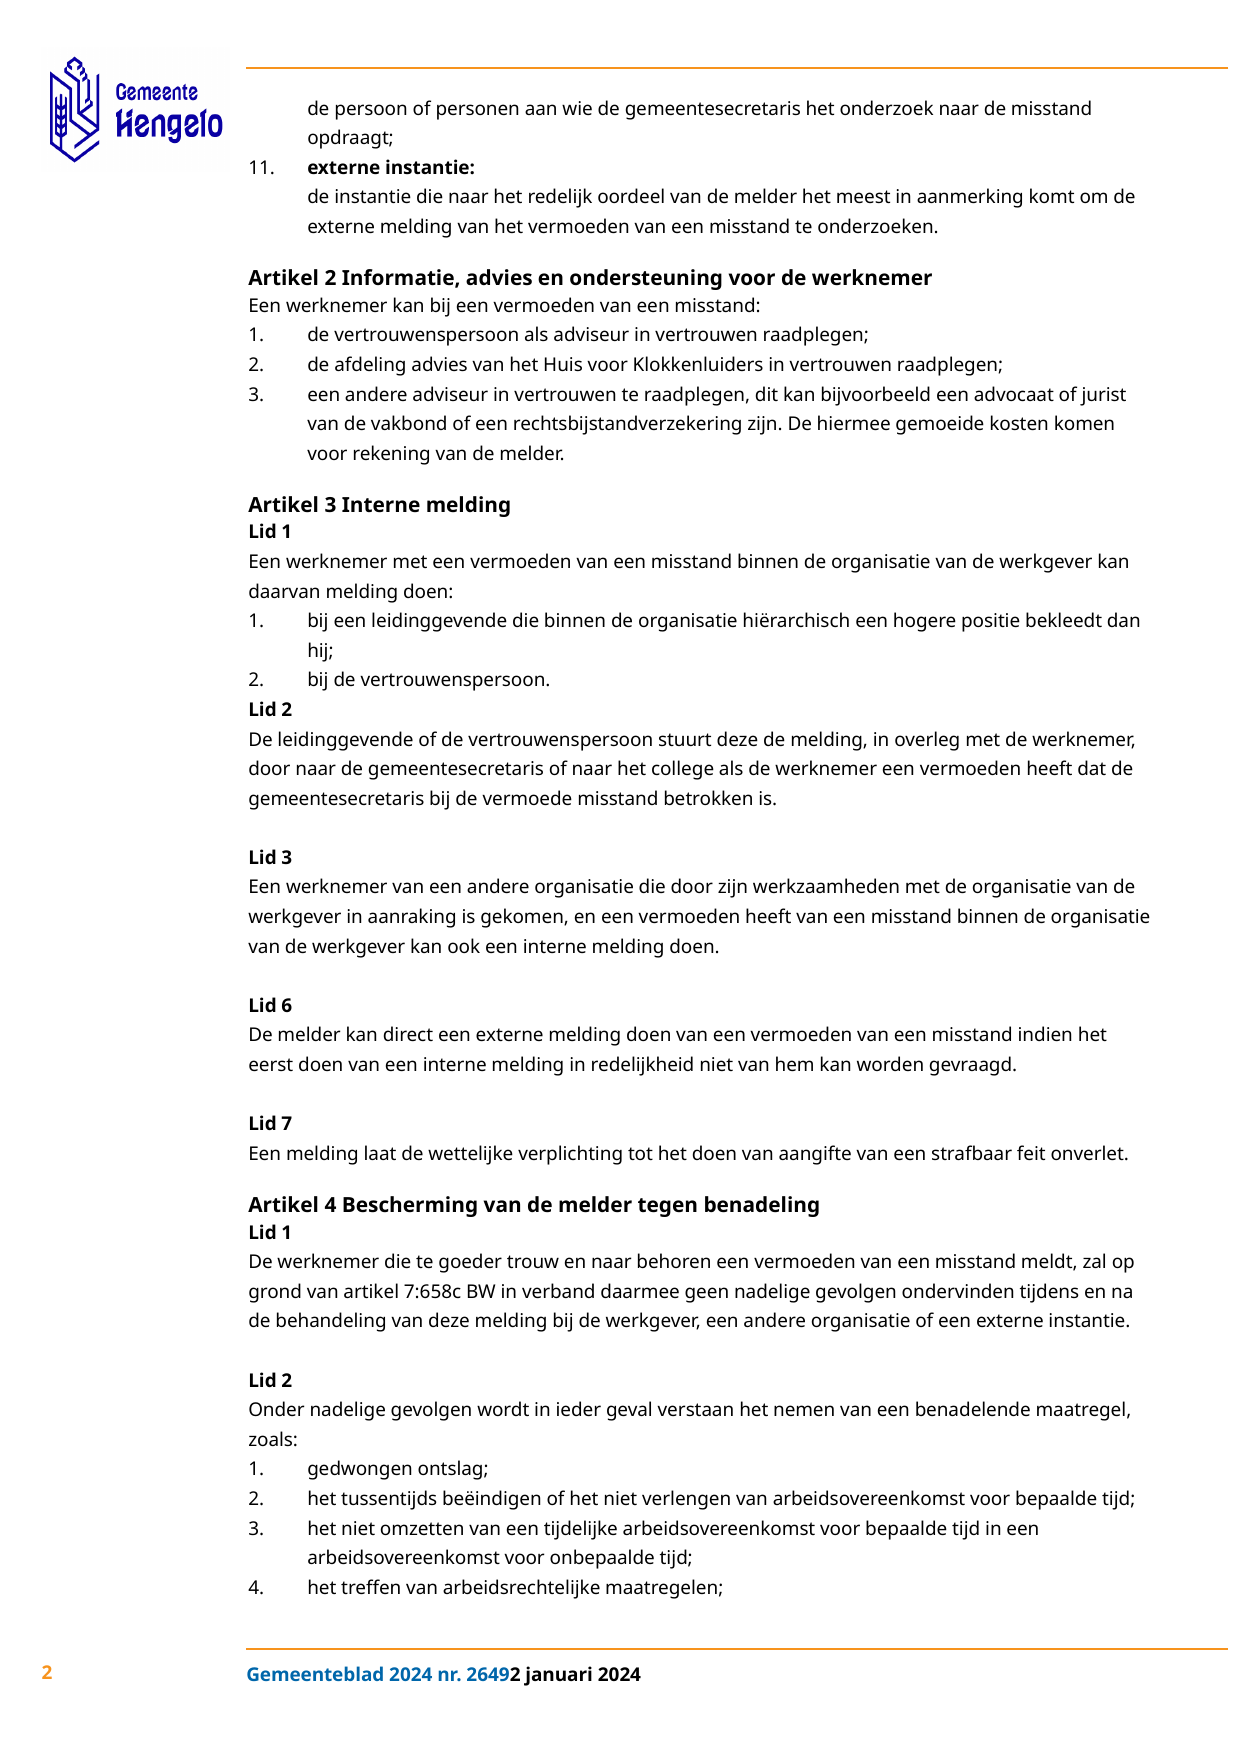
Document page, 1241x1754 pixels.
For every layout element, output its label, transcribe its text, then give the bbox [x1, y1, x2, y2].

text Artikel 4 Bescherming van de melder tegen benadeling [248, 1190, 1152, 1219]
list de afdeling advies van het Huis voor Klokkenluiders in vertrouwen raadplegen; [248, 351, 1152, 377]
text Artikel 3 Interne melding [248, 490, 1152, 519]
text De werknemer die te goeder trouw en naar behoren een vermoeden van een misstand meldt, zal op grond van artikel 7:658c BW in verband daarmee geen nadelige gevolgen ondervinden tijdens en na de behandeling van deze melding bij de werkgever, een andere organisatie of een externe instantie. [248, 1248, 1152, 1333]
list het treffen van arbeidsrechtelijke maatregelen; [248, 1574, 1152, 1599]
list het niet omzetten van een tijdelijke arbeidsovereenkomst voor bepaalde tijd in een arbeidsovereenkomst voor onbepaalde tijd; [248, 1515, 1152, 1570]
text Lid 2 [248, 1367, 1152, 1392]
picture [41, 47, 231, 172]
list de vertrouwenspersoon als adviseur in vertrouwen raadplegen; [248, 322, 1152, 347]
text Een werknemer met een vermoeden van een misstand binnen de organisatie van de werkgever kan daarvan melding doen: [248, 548, 1152, 604]
text Lid 6 [248, 992, 1152, 1018]
text Een werknemer kan bij een vermoeden van een misstand: [248, 292, 1152, 318]
list bij een leidinggevende die binnen de organisatie hiërarchisch een hogere positie bekleedt dan hij; [248, 607, 1152, 663]
list gedwongen ontslag; [248, 1456, 1152, 1481]
list de instantie die naar het redelijk oordeel van de melder het meest in aanmerking komt om de externe melding van het vermoeden van een misstand te onderzoeken. [248, 183, 1152, 239]
text De leidinggevende of de vertrouwenspersoon stuurt deze de melding, in overleg met de werknemer, door naar de gemeentesecretaris of naar het college als de werknemer een vermoeden heeft dat de gemeentesecretaris bij de vermoede misstand betrokken is. [248, 726, 1152, 811]
text Lid 2 [248, 696, 1152, 722]
text Lid 3 [248, 844, 1152, 870]
text Lid 1 [248, 519, 1152, 544]
list de persoon of personen aan wie de gemeentesecretaris het onderzoek naar de misstand opdraagt; [248, 95, 1152, 150]
text Een werknemer van een andere organisatie die door zijn werkzaamheden met de organisatie van de werkgever in aanraking is gekomen, en een vermoeden heeft van een misstand binnen de organisatie van de werkgever kan ook een interne melding doen. [248, 874, 1152, 959]
text Onder nadelige gevolgen wordt in ieder geval verstaan het nemen van een benadelende maatregel, zoals: [248, 1396, 1152, 1452]
text Lid 1 [248, 1219, 1152, 1244]
list het tussentijds beëindigen of het niet verlengen van arbeidsovereenkomst voor bepaalde tijd; [248, 1485, 1152, 1511]
text Lid 7 [248, 1110, 1152, 1136]
list een andere adviseur in vertrouwen te raadplegen, dit kan bijvoorbeeld een advocaat of jurist van de vakbond of een rechtsbijstandverzekering zijn. De hiermee gemoeide kosten komen voor rekening van de melder. [248, 381, 1152, 466]
text Een melding laat de wettelijke verplichting tot het doen van aangifte van een strafbaar feit onverlet. [248, 1140, 1152, 1166]
text De melder kan direct een externe melding doen van een vermoeden van een misstand indien het eerst doen van een interne melding in redelijkheid niet van hem kan worden gevraagd. [248, 1022, 1152, 1077]
text Artikel 2 Informatie, advies en ondersteuning voor de werknemer [248, 263, 1152, 292]
list externe instantie: [248, 154, 1152, 180]
list bij de vertrouwenspersoon. [248, 667, 1152, 692]
